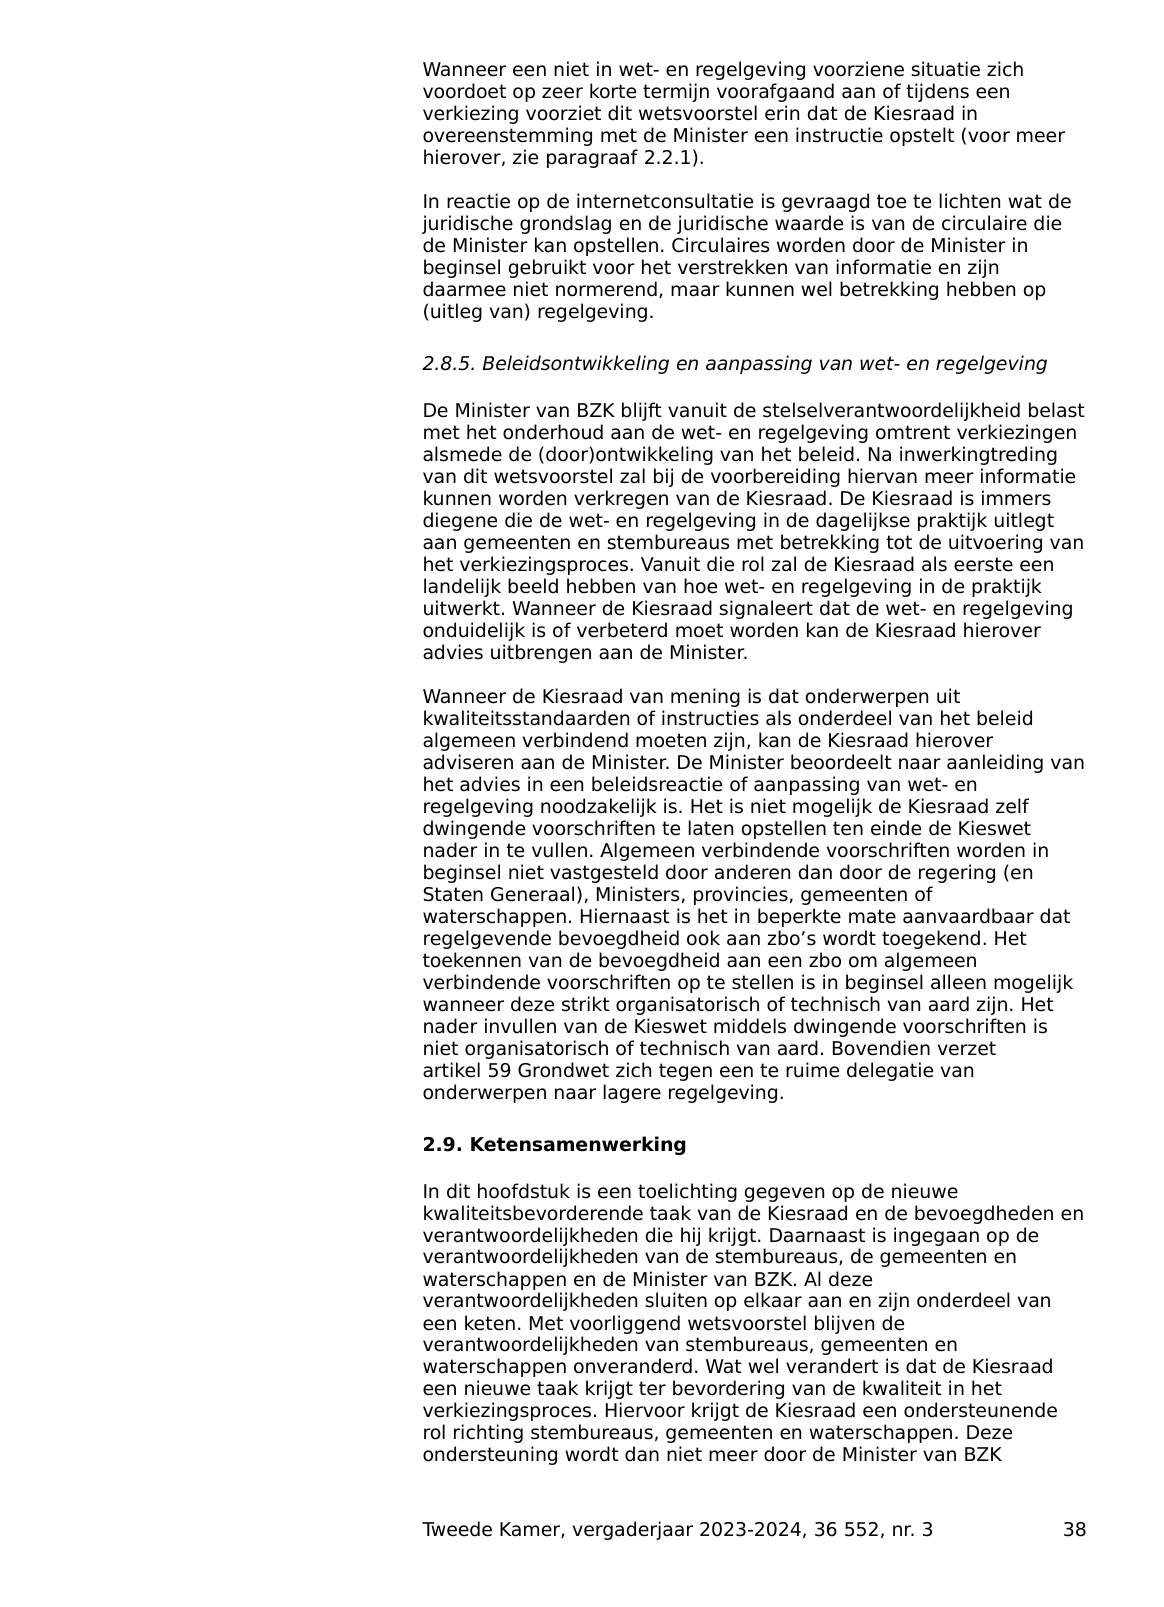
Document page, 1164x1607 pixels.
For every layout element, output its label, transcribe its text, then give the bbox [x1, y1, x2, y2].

text Wanneer de Kiesraad van mening is dat onderwerpen uit kwaliteitsstandaarden of instructies als onderdeel van het beleid algemeen verbindend moeten zijn, kan de Kiesraad hierover adviseren aan de Minister. De Minister beoordeelt naar aanleiding van het advies in een beleidsreactie of aanpassing van wet- en regelgeving noodzakelijk is. Het is niet mogelijk de Kiesraad zelf dwingende voorschriften te laten opstellen ten einde de Kieswet nader in te vullen. Algemeen verbindende voorschriften worden in beginsel niet vastgesteld door anderen dan door de regering (en Staten Generaal), Ministers, provincies, gemeenten of waterschappen. Hiernaast is het in beperkte mate aanvaardbaar dat regelgevende bevoegdheid ook aan zbo’s wordt toegekend. Het toekennen van de bevoegdheid aan een zbo om algemeen verbindende voorschriften op te stellen is in beginsel alleen mogelijk wanneer deze strikt organisatorisch of technisch van aard zijn. Het nader invullen van de Kieswet middels dwingende voorschriften is niet organisatorisch of technisch van aard. Bovendien verzet artikel 59 Grondwet zich tegen een te ruime delegatie van onderwerpen naar lagere regelgeving. [422, 686, 1087, 1103]
text Wanneer een niet in wet- en regelgeving voorziene situatie zich voordoet op zeer korte termijn voorafgaand aan of tijdens een verkiezing voorziet dit wetsvoorstel erin dat de Kiesraad in overeenstemming met de Minister een instructie opstelt (voor meer hierover, zie paragraaf 2.2.1). [422, 59, 1087, 169]
subtitle 2.9. Ketensamenwerking [422, 1133, 1087, 1156]
text De Minister van BZK blijft vanuit de stelselverantwoordelijkheid belast met het onderhoud aan de wet- en regelgeving omtrent verkiezingen alsmede de (door)ontwikkeling van het beleid. Na inwerkingtreding van dit wetsvoorstel zal bij de voorbereiding hiervan meer informatie kunnen worden verkregen van de Kiesraad. De Kiesraad is immers diegene die de wet- en regelgeving in de dagelijkse praktijk uitlegt aan gemeenten en stembureaus met betrekking tot de uitvoering van het verkiezingsproces. Vanuit die rol zal de Kiesraad als eerste een landelijk beeld hebben van hoe wet- en regelgeving in de praktijk uitwerkt. Wanneer de Kiesraad signaleert dat de wet- en regelgeving onduidelijk is of verbeterd moet worden kan de Kiesraad hierover advies uitbrengen aan de Minister. [422, 400, 1087, 664]
text In dit hoofdstuk is een toelichting gegeven op de nieuwe kwaliteitsbevorderende taak van de Kiesraad en de bevoegdheden en verantwoordelijkheden die hij krijgt. Daarnaast is ingegaan op de verantwoordelijkheden van de stembureaus, de gemeenten en waterschappen en de Minister van BZK. Al deze verantwoordelijkheden sluiten op elkaar aan en zijn onderdeel van een keten. Met voorliggend wetsvoorstel blijven de verantwoordelijkheden van stembureaus, gemeenten en waterschappen onveranderd. Wat wel verandert is dat de Kiesraad een nieuwe taak krijgt ter bevordering van de kwaliteit in het verkiezingsproces. Hiervoor krijgt de Kiesraad een ondersteunende rol richting stembureaus, gemeenten en waterschappen. Deze ondersteuning wordt dan niet meer door de Minister van BZK [422, 1181, 1087, 1466]
text In reactie op de internetconsultatie is gevraagd toe te lichten wat de juridische grondslag en de juridische waarde is van de circulaire die de Minister kan opstellen. Circulaires worden door de Minister in beginsel gebruikt voor het verstrekken van informatie en zijn daarmee niet normerend, maar kunnen wel betrekking hebben op (uitleg van) regelgeving. [422, 191, 1087, 323]
subtitle 2.8.5. Beleidsontwikkeling en aanpassing van wet- en regelgeving [422, 353, 1087, 375]
